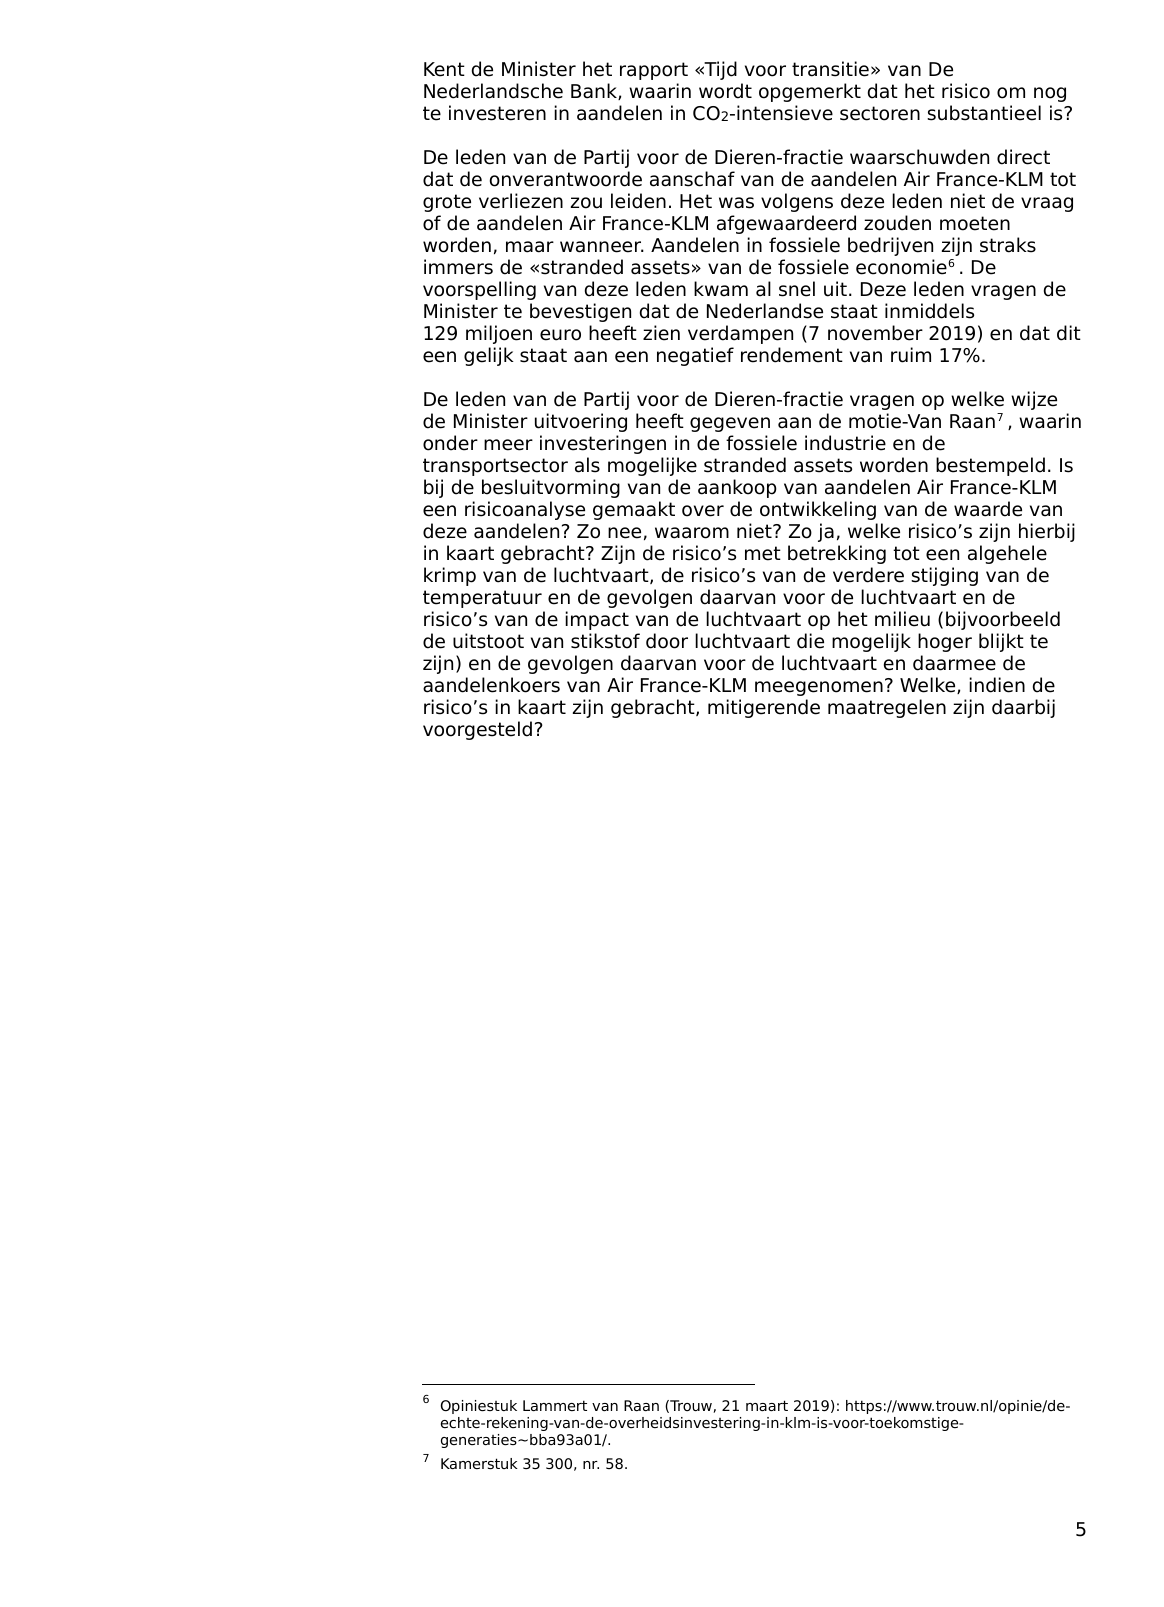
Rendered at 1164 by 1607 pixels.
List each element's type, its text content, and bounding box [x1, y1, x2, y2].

text Kamerstuk 35 300, nr. 58. [422, 1452, 1087, 1474]
text De leden van de Partij voor de Dieren-fractie waarschuwden direct dat de onverantwoorde aanschaf van de aandelen Air France-KLM tot grote verliezen zou leiden. Het was volgens deze leden niet de vraag of de aandelen Air France-KLM afgewaardeerd zouden moeten worden, maar wanneer. Aandelen in fossiele bedrijven zijn straks immers de «stranded assets» van de fossiele economie. De voorspelling van deze leden kwam al snel uit. Deze leden vragen de Minister te bevestigen dat de Nederlandse staat inmiddels 129 miljoen euro heeft zien verdampen (7 november 2019) en dat dit een gelijk staat aan een negatief rendement van ruim 17%. [422, 147, 1087, 367]
text Opiniestuk Lammert van Raan (Trouw, 21 maart 2019): https://www.trouw.nl/opinie/de-echte-rekening-van-de-overheidsinvestering-in-klm-is-voor-toekomstige-generaties~bba93a01/. [422, 1393, 1087, 1449]
text Kent de Minister het rapport «Tijd voor transitie» van De Nederlandsche Bank, waarin wordt opgemerkt dat het risico om nog te investeren in aandelen in CO2-intensieve sectoren substantieel is? [422, 59, 1087, 125]
text De leden van de Partij voor de Dieren-fractie vragen op welke wijze de Minister uitvoering heeft gegeven aan de motie-Van Raan, waarin onder meer investeringen in de fossiele industrie en de transportsector als mogelijke stranded assets worden bestempeld. Is bij de besluitvorming van de aankoop van aandelen Air France-KLM een risicoanalyse gemaakt over de ontwikkeling van de waarde van deze aandelen? Zo nee, waarom niet? Zo ja, welke risico’s zijn hierbij in kaart gebracht? Zijn de risico’s met betrekking tot een algehele krimp van de luchtvaart, de risico’s van de verdere stijging van de temperatuur en de gevolgen daarvan voor de luchtvaart en de risico’s van de impact van de luchtvaart op het milieu (bijvoorbeeld de uitstoot van stikstof door luchtvaart die mogelijk hoger blijkt te zijn) en de gevolgen daarvan voor de luchtvaart en daarmee de aandelenkoers van Air France-KLM meegenomen? Welke, indien de risico’s in kaart zijn gebracht, mitigerende maatregelen zijn daarbij voorgesteld? [422, 389, 1087, 741]
